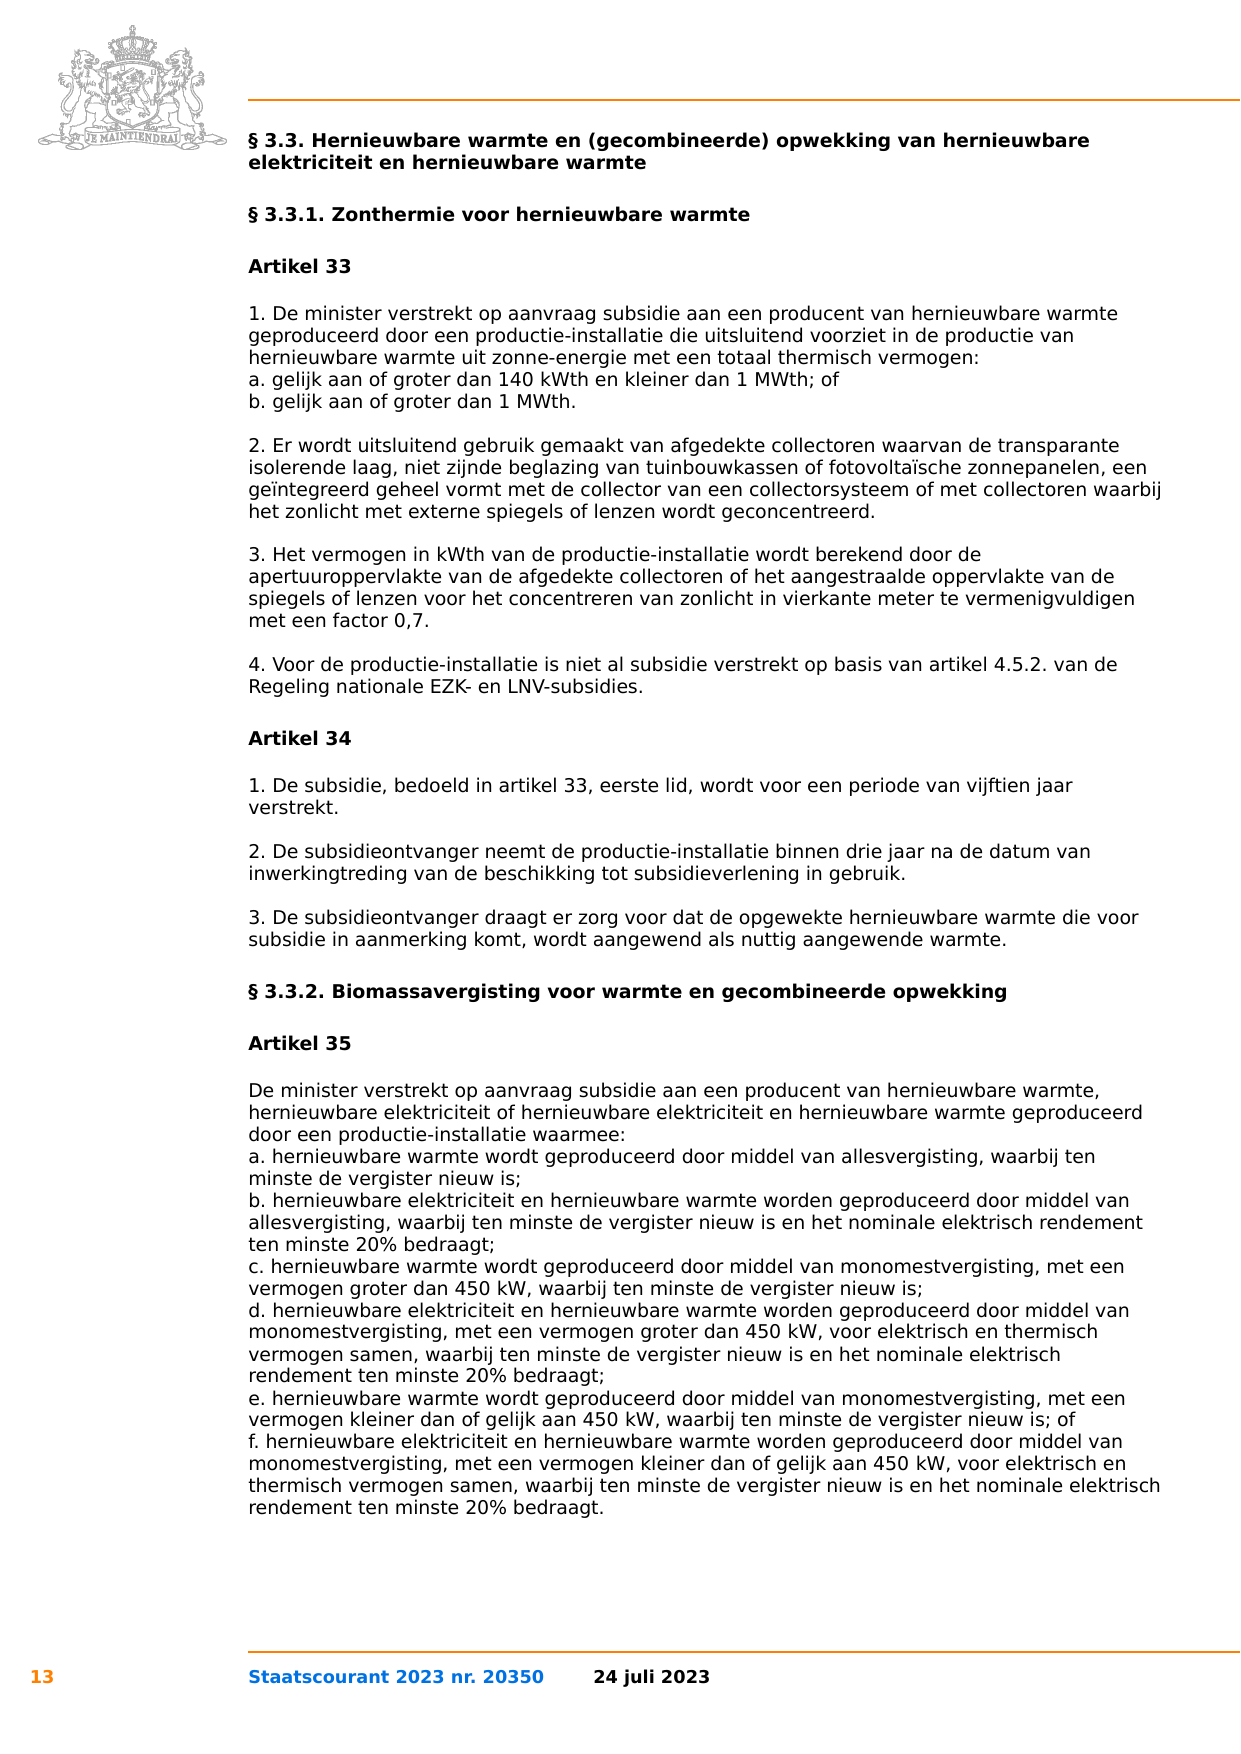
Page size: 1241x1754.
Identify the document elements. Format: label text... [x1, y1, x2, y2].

subtitle § 3.3.1. Zonthermie voor hernieuwbare warmte [248, 204, 1163, 226]
text 3. Het vermogen in kWth van de productie-installatie wordt berekend door de apertuuroppervlakte van de afgedekte collectoren of het aangestraalde oppervlakte van de spiegels of lenzen voor het concentreren van zonlicht in vierkante meter te vermenigvuldigen met een factor 0,7. [248, 544, 1163, 632]
picture [38, 25, 227, 150]
subtitle Artikel 35 [248, 1033, 1163, 1055]
text 2. Er wordt uitsluitend gebruik gemaakt van afgedekte collectoren waarvan de transparante isolerende laag, niet zijnde beglazing van tuinbouwkassen of fotovoltaïsche zonnepanelen, een geïntegreerd geheel vormt met de collector van een collectorsysteem of met collectoren waarbij het zonlicht met externe spiegels of lenzen wordt geconcentreerd. [248, 434, 1163, 522]
text 4. Voor de productie-installatie is niet al subsidie verstrekt op basis van artikel 4.5.2. van de Regeling nationale EZK- en LNV-subsidies. [248, 654, 1163, 698]
text b. gelijk aan of groter dan 1 MWth. [248, 391, 1163, 413]
text 1. De subsidie, bedoeld in artikel 33, eerste lid, wordt voor een periode van vijftien jaar verstrekt. [248, 775, 1163, 819]
text f. hernieuwbare elektriciteit en hernieuwbare warmte worden geproduceerd door middel van monomestvergisting, met een vermogen kleiner dan of gelijk aan 450 kW, voor elektrisch en thermisch vermogen samen, waarbij ten minste de vergister nieuw is en het nominale elektrisch rendement ten minste 20% bedraagt. [248, 1431, 1163, 1519]
subtitle Artikel 34 [248, 728, 1163, 750]
text b. hernieuwbare elektriciteit en hernieuwbare warmte worden geproduceerd door middel van allesvergisting, waarbij ten minste de vergister nieuw is en het nominale elektrisch rendement ten minste 20% bedraagt; [248, 1189, 1163, 1256]
text d. hernieuwbare elektriciteit en hernieuwbare warmte worden geproduceerd door middel van monomestvergisting, met een vermogen groter dan 450 kW, voor elektrisch en thermisch vermogen samen, waarbij ten minste de vergister nieuw is en het nominale elektrisch rendement ten minste 20% bedraagt; [248, 1299, 1163, 1387]
subtitle § 3.3.2. Biomassavergisting voor warmte en gecombineerde opwekking [248, 981, 1163, 1003]
text c. hernieuwbare warmte wordt geproduceerd door middel van monomestvergisting, met een vermogen groter dan 450 kW, waarbij ten minste de vergister nieuw is; [248, 1256, 1163, 1299]
text 2. De subsidieontvanger neemt de productie-installatie binnen drie jaar na de datum van inwerkingtreding van de beschikking tot subsidieverlening in gebruik. [248, 841, 1163, 885]
text De minister verstrekt op aanvraag subsidie aan een producent van hernieuwbare warmte, hernieuwbare elektriciteit of hernieuwbare elektriciteit en hernieuwbare warmte geproduceerd door een productie-installatie waarmee: [248, 1080, 1163, 1146]
text a. gelijk aan of groter dan 140 kWth en kleiner dan 1 MWth; of [248, 369, 1163, 391]
subtitle Artikel 33 [248, 256, 1163, 278]
text a. hernieuwbare warmte wordt geproduceerd door middel van allesvergisting, waarbij ten minste de vergister nieuw is; [248, 1146, 1163, 1189]
text e. hernieuwbare warmte wordt geproduceerd door middel van monomestvergisting, met een vermogen kleiner dan of gelijk aan 450 kW, waarbij ten minste de vergister nieuw is; of [248, 1387, 1163, 1431]
text 1. De minister verstrekt op aanvraag subsidie aan een producent van hernieuwbare warmte geproduceerd door een productie-installatie die uitsluitend voorziet in de productie van hernieuwbare warmte uit zonne-energie met een totaal thermisch vermogen: [248, 303, 1163, 369]
text 3. De subsidieontvanger draagt er zorg voor dat de opgewekte hernieuwbare warmte die voor subsidie in aanmerking komt, wordt aangewend als nuttig aangewende warmte. [248, 907, 1163, 951]
subtitle § 3.3. Hernieuwbare warmte en (gecombineerde) opwekking van hernieuwbare elektriciteit en hernieuwbare warmte [248, 130, 1163, 174]
